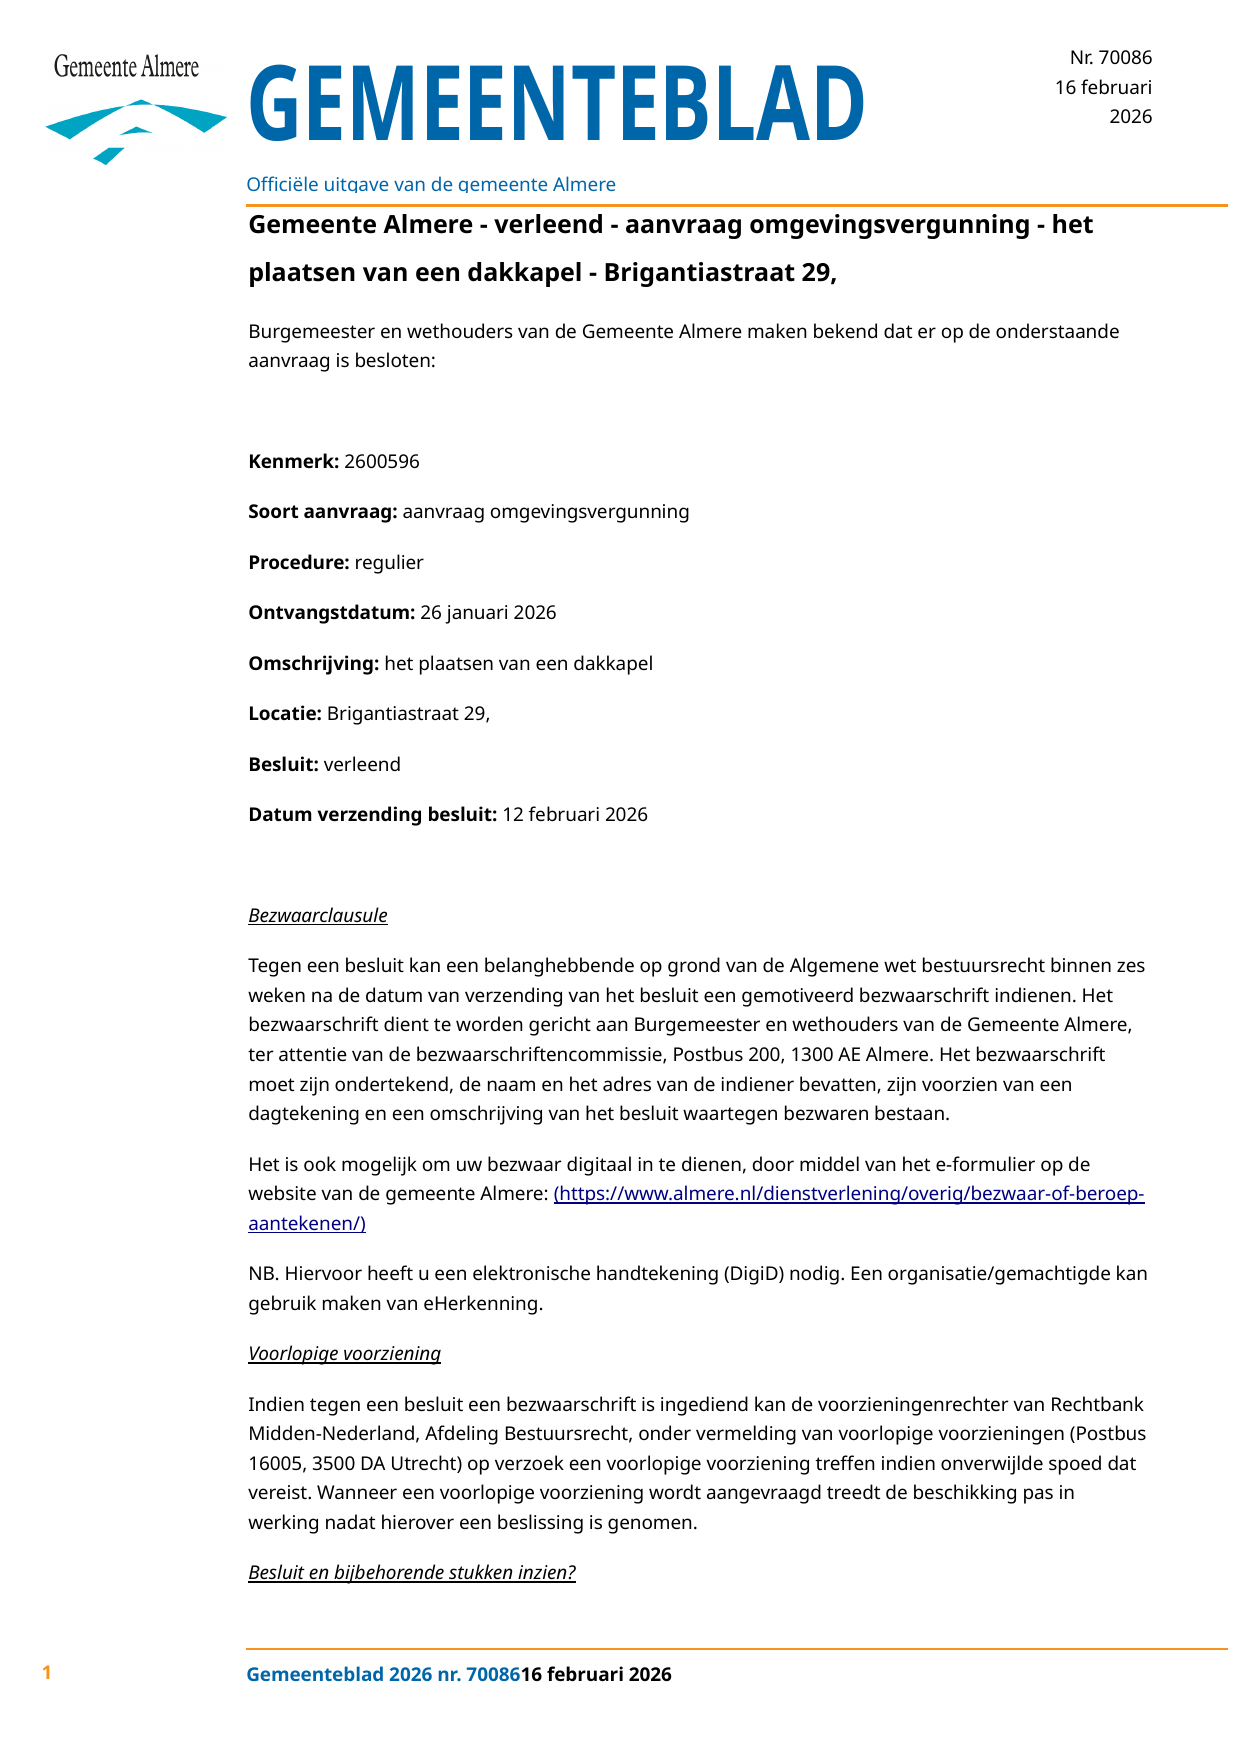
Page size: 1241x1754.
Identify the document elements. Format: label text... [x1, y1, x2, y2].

text Het is ook mogelijk om uw bezwaar digitaal in te dienen, door middel van het e-formulier op de website van de gemeente Almere: (https://www.almere.nl/dienstverlening/overig/bezwaar-of-beroep-aantekenen/) [248, 1151, 1152, 1236]
text Kenmerk: 2600596 [248, 448, 1152, 474]
text Locatie: Brigantiastraat 29, [248, 700, 1152, 726]
picture [41, 47, 231, 172]
text NB. Hiervoor heeft u een elektronische handtekening (DigiD) nodig. Een organisatie/gemachtigde kan gebruik maken van eHerkenning. [248, 1260, 1152, 1316]
text Besluit: verleend [248, 751, 1152, 777]
text Gemeente Almere - verleend - aanvraag omgevingsvergunning - het plaatsen van een dakkapel - Brigantiastraat 29, [248, 207, 1152, 288]
text Omschrijving: het plaatsen van een dakkapel [248, 650, 1152, 676]
text Ontvangstdatum: 26 januari 2026 [248, 599, 1152, 625]
text Voorlopige voorziening [248, 1340, 1152, 1366]
text Burgemeester en wethouders van de Gemeente Almere maken bekend dat er op de onderstaande aanvraag is besloten: [248, 318, 1152, 373]
text Bezwaarclausule [248, 902, 1152, 928]
text Soort aanvraag: aanvraag omgevingsvergunning [248, 499, 1152, 524]
text Procedure: regulier [248, 549, 1152, 575]
text Indien tegen een besluit een bezwaarschrift is ingediend kan de voorzieningenrechter van Rechtbank Midden-Nederland, Afdeling Bestuursrecht, onder vermelding van voorlopige voorzieningen (Postbus 16005, 3500 DA Utrecht) op verzoek een voorlopige voorziening treffen indien onverwijlde spoed dat vereist. Wanneer een voorlopige voorziening wordt aangevraagd treedt de beschikking pas in werking nadat hierover een beslissing is genomen. [248, 1391, 1152, 1535]
text Besluit en bijbehorende stukken inzien? [248, 1559, 1152, 1585]
text Tegen een besluit kan een belanghebbende op grond van de Algemene wet bestuursrecht binnen zes weken na de datum van verzending van het besluit een gemotiveerd bezwaarschrift indienen. Het bezwaarschrift dient te worden gericht aan Burgemeester en wethouders van de Gemeente Almere, ter attentie van de bezwaarschriftencommissie, Postbus 200, 1300 AE Almere. Het bezwaarschrift moet zijn ondertekend, de naam en het adres van de indiener bevatten, zijn voorzien van een dagtekening en een omschrijving van het besluit waartegen bezwaren bestaan. [248, 952, 1152, 1126]
text Datum verzending besluit: 12 februari 2026 [248, 801, 1152, 827]
